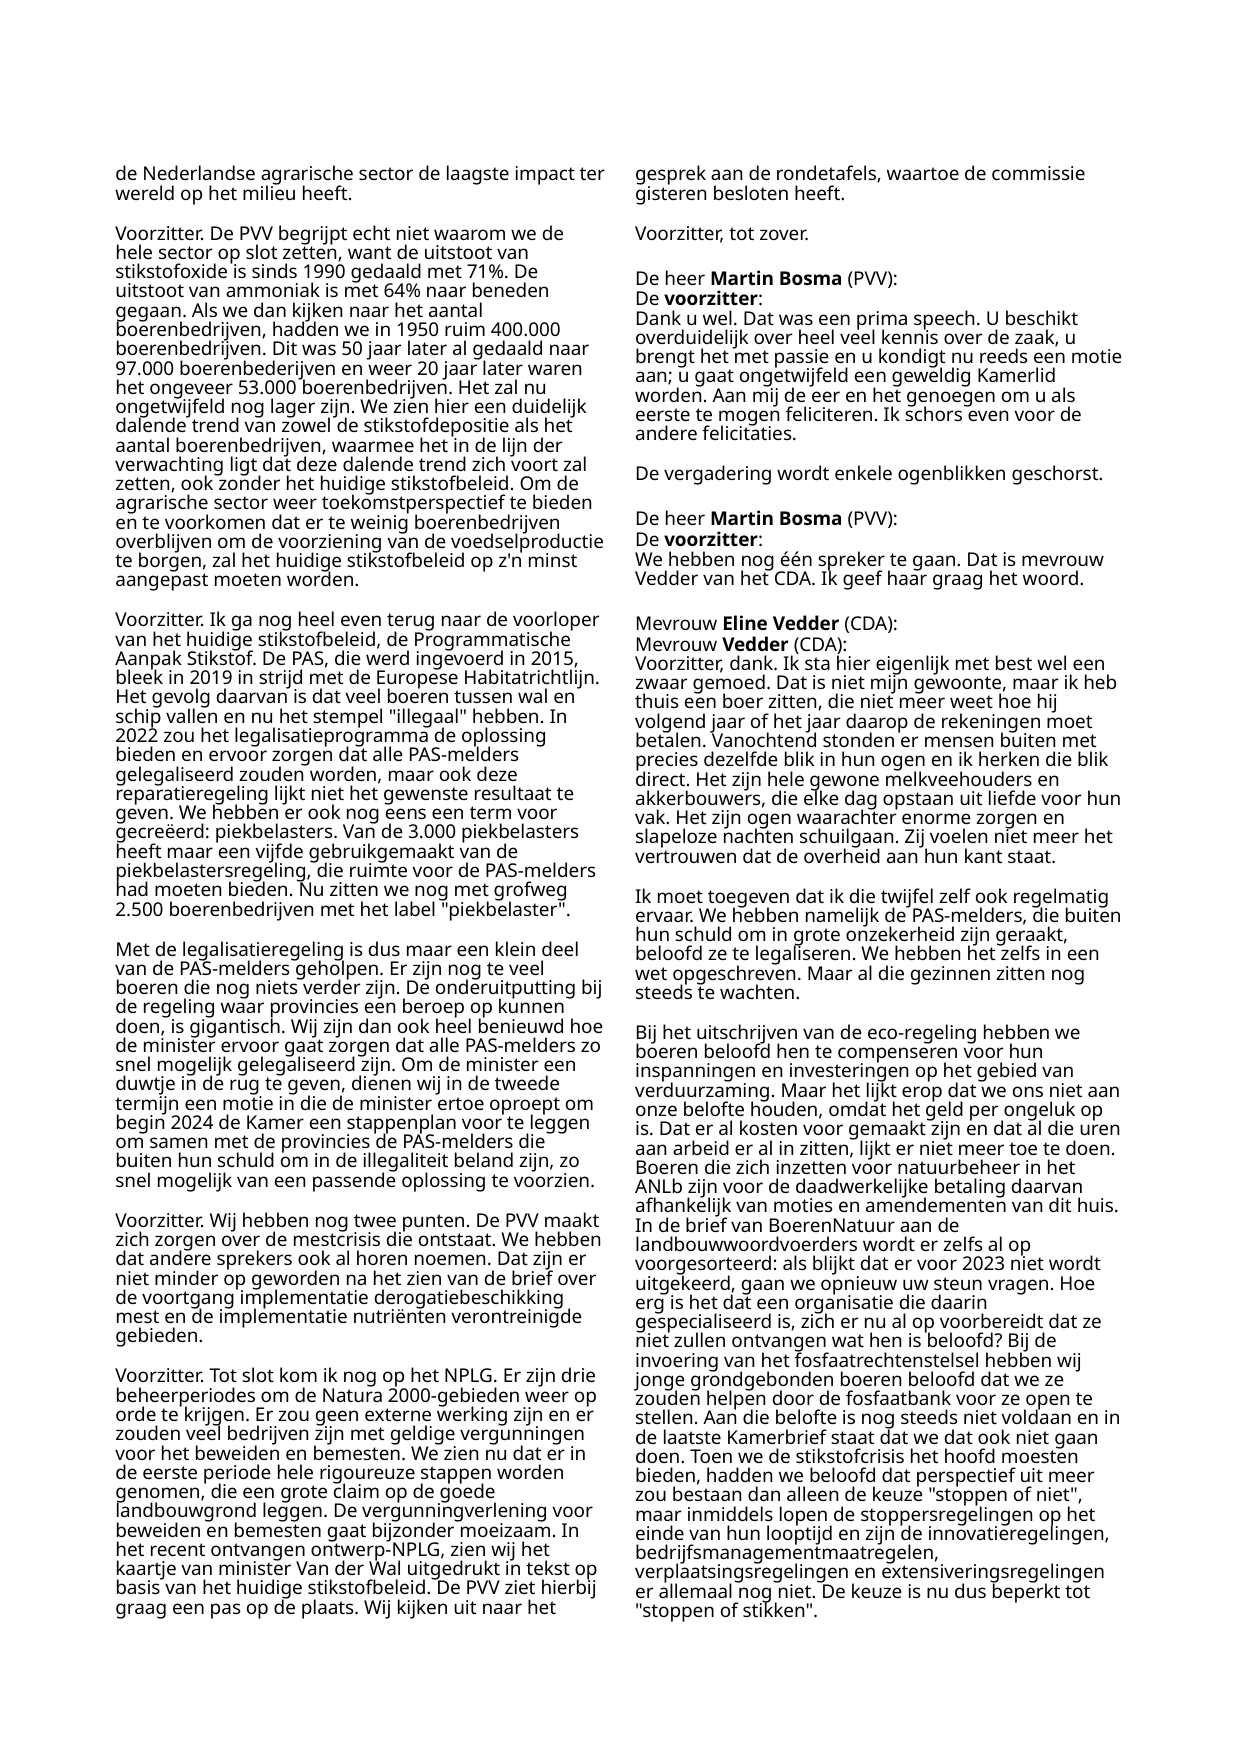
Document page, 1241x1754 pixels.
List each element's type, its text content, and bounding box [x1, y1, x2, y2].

text De voorzitter: [635, 290, 1125, 310]
text De voorzitter: [635, 531, 1125, 551]
text Met de legalisatieregeling is dus maar een klein deel van de PAS-melders geholpen. Er zijn nog te veel boeren die nog niets verder zijn. De onderuitputting bij de regeling waar provincies een beroep op kunnen doen, is gigantisch. Wij zijn dan ook heel benieuwd hoe de minister ervoor gaat zorgen dat alle PAS-melders zo snel mogelijk gelegaliseerd zijn. Om de minister een duwtje in de rug te geven, dienen wij in de tweede termijn een motie in die de minister ertoe oproept om begin 2024 de Kamer een stappenplan voor te leggen om samen met de provincies de PAS-melders die buiten hun schuld om in de illegaliteit beland zijn, zo snel mogelijk van een passende oplossing te voorzien. [115, 941, 605, 1191]
text De heer Martin Bosma (PVV): [635, 265, 1125, 290]
text We hebben nog één spreker te gaan. Dat is mevrouw Vedder van het CDA. Ik geef haar graag het woord. [635, 551, 1125, 589]
text Voorzitter. De PVV begrijpt echt niet waarom we de hele sector op slot zetten, want de uitstoot van stikstofoxide is sinds 1990 gedaald met 71%. De uitstoot van ammoniak is met 64% naar beneden gegaan. Als we dan kijken naar het aantal boerenbedrijven, hadden we in 1950 ruim 400.000 boerenbedrijven. Dit was 50 jaar later al gedaald naar 97.000 boerenbederijven en weer 20 jaar later waren het ongeveer 53.000 boerenbedrijven. Het zal nu ongetwijfeld nog lager zijn. We zien hier een duidelijk dalende trend van zowel de stikstofdepositie als het aantal boerenbedrijven, waarmee het in de lijn der verwachting ligt dat deze dalende trend zich voort zal zetten, ook zonder het huidige stikstofbeleid. Om de agrarische sector weer toekomstperspectief te bieden en te voorkomen dat er te weinig boerenbedrijven overblijven om de voorziening van de voedselproductie te borgen, zal het huidige stikstofbeleid op z'n minst aangepast moeten worden. [115, 224, 605, 591]
text de Nederlandse agrarische sector de laagste impact ter wereld op het milieu heeft. [115, 165, 605, 204]
text gesprek aan de rondetafels, waartoe de commissie gisteren besloten heeft. [635, 165, 1125, 204]
text Bij het uitschrijven van de eco-regeling hebben we boeren beloofd hen te compenseren voor hun inspanningen en investeringen op het gebied van verduurzaming. Maar het lijkt erop dat we ons niet aan onze belofte houden, omdat het geld per ongeluk op is. Dat er al kosten voor gemaakt zijn en dat al die uren aan arbeid er al in zitten, lijkt er niet meer toe te doen. Boeren die zich inzetten voor natuurbeheer in het ANLb zijn voor de daadwerkelijke betaling daarvan afhankelijk van moties en amendementen van dit huis. In de brief van BoerenNatuur aan de landbouwwoordvoerders wordt er zelfs al op voorgesorteerd: als blijkt dat er voor 2023 niet wordt uitgekeerd, gaan we opnieuw uw steun vragen. Hoe erg is het dat een organisatie die daarin gespecialiseerd is, zich er nu al op voorbereidt dat ze niet zullen ontvangen wat hen is beloofd? Bij de invoering van het fosfaatrechtenstelsel hebben wij jonge grondgebonden boeren beloofd dat we ze zouden helpen door de fosfaatbank voor ze open te stellen. Aan die belofte is nog steeds niet voldaan en in de laatste Kamerbrief staat dat we dat ook niet gaan doen. Toen we de stikstofcrisis het hoofd moesten bieden, hadden we beloofd dat perspectief uit meer zou bestaan dan alleen de keuze "stoppen of niet", maar inmiddels lopen de stoppersregelingen op het einde van hun looptijd en zijn de innovatieregelingen, bedrijfsmanagementmaatregelen, verplaatsingsregelingen en extensiveringsregelingen er allemaal nog niet. De keuze is nu dus beperkt tot "stoppen of stikken". [635, 1024, 1125, 1621]
text Ik moet toegeven dat ik die twijfel zelf ook regelmatig ervaar. We hebben namelijk de PAS-melders, die buiten hun schuld om in grote onzekerheid zijn geraakt, beloofd ze te legaliseren. We hebben het zelfs in een wet opgeschreven. Maar al die gezinnen zitten nog steeds te wachten. [635, 888, 1125, 1003]
text Dank u wel. Dat was een prima speech. U beschikt overduidelijk over heel veel kennis over de zaak, u brengt het met passie en u kondigt nu reeds een motie aan; u gaat ongetwijfeld een geweldig Kamerlid worden. Aan mij de eer en het genoegen om u als eerste te mogen feliciteren. Ik schors even voor de andere felicitaties. [635, 310, 1125, 444]
text Mevrouw Vedder (CDA): [635, 636, 1125, 655]
text De heer Martin Bosma (PVV): [635, 506, 1125, 531]
text Voorzitter, dank. Ik sta hier eigenlijk met best wel een zwaar gemoed. Dat is niet mijn gewoonte, maar ik heb thuis een boer zitten, die niet meer weet hoe hij volgend jaar of het jaar daarop de rekeningen moet betalen. Vanochtend stonden er mensen buiten met precies dezelfde blik in hun ogen en ik herken die blik direct. Het zijn hele gewone melkveehouders en akkerbouwers, die elke dag opstaan uit liefde voor hun vak. Het zijn ogen waarachter enorme zorgen en slapeloze nachten schuilgaan. Zij voelen niet meer het vertrouwen dat de overheid aan hun kant staat. [635, 655, 1125, 867]
text Voorzitter. Ik ga nog heel even terug naar de voorloper van het huidige stikstofbeleid, de Programmatische Aanpak Stikstof. De PAS, die werd ingevoerd in 2015, bleek in 2019 in strijd met de Europese Habitatrichtlijn. Het gevolg daarvan is dat veel boeren tussen wal en schip vallen en nu het stempel "illegaal" hebben. In 2022 zou het legalisatieprogramma de oplossing bieden en ervoor zorgen dat alle PAS-melders gelegaliseerd zouden worden, maar ook deze reparatieregeling lijkt niet het gewenste resultaat te geven. We hebben er ook nog eens een term voor gecreëerd: piekbelasters. Van de 3.000 piekbelasters heeft maar een vijfde gebruikgemaakt van de piekbelastersregeling, die ruimte voor de PAS-melders had moeten bieden. Nu zitten we nog met grofweg 2.500 boerenbedrijven met het label "piekbelaster". [115, 611, 605, 920]
text Voorzitter. Wij hebben nog twee punten. De PVV maakt zich zorgen over de mestcrisis die ontstaat. We hebben dat andere sprekers ook al horen noemen. Dat zijn er niet minder op geworden na het zien van de brief over de voortgang implementatie derogatiebeschikking mest en de implementatie nutriënten verontreinigde gebieden. [115, 1212, 605, 1347]
text Voorzitter, tot zover. [635, 224, 1125, 244]
text De vergadering wordt enkele ogenblikken geschorst. [635, 465, 1125, 485]
text Mevrouw Eline Vedder (CDA): [635, 610, 1125, 636]
text Voorzitter. Tot slot kom ik nog op het NPLG. Er zijn drie beheerperiodes om de Natura 2000-gebieden weer op orde te krijgen. Er zou geen externe werking zijn en er zouden veel bedrijven zijn met geldige vergunningen voor het beweiden en bemesten. We zien nu dat er in de eerste periode hele rigoureuze stappen worden genomen, die een grote claim op de goede landbouwgrond leggen. De vergunningverlening voor beweiden en bemesten gaat bijzonder moeizaam. In het recent ontvangen ontwerp-NPLG, zien wij het kaartje van minister Van der Wal uitgedrukt in tekst op basis van het huidige stikstofbeleid. De PVV ziet hierbij graag een pas op de plaats. Wij kijken uit naar het [115, 1367, 605, 1618]
